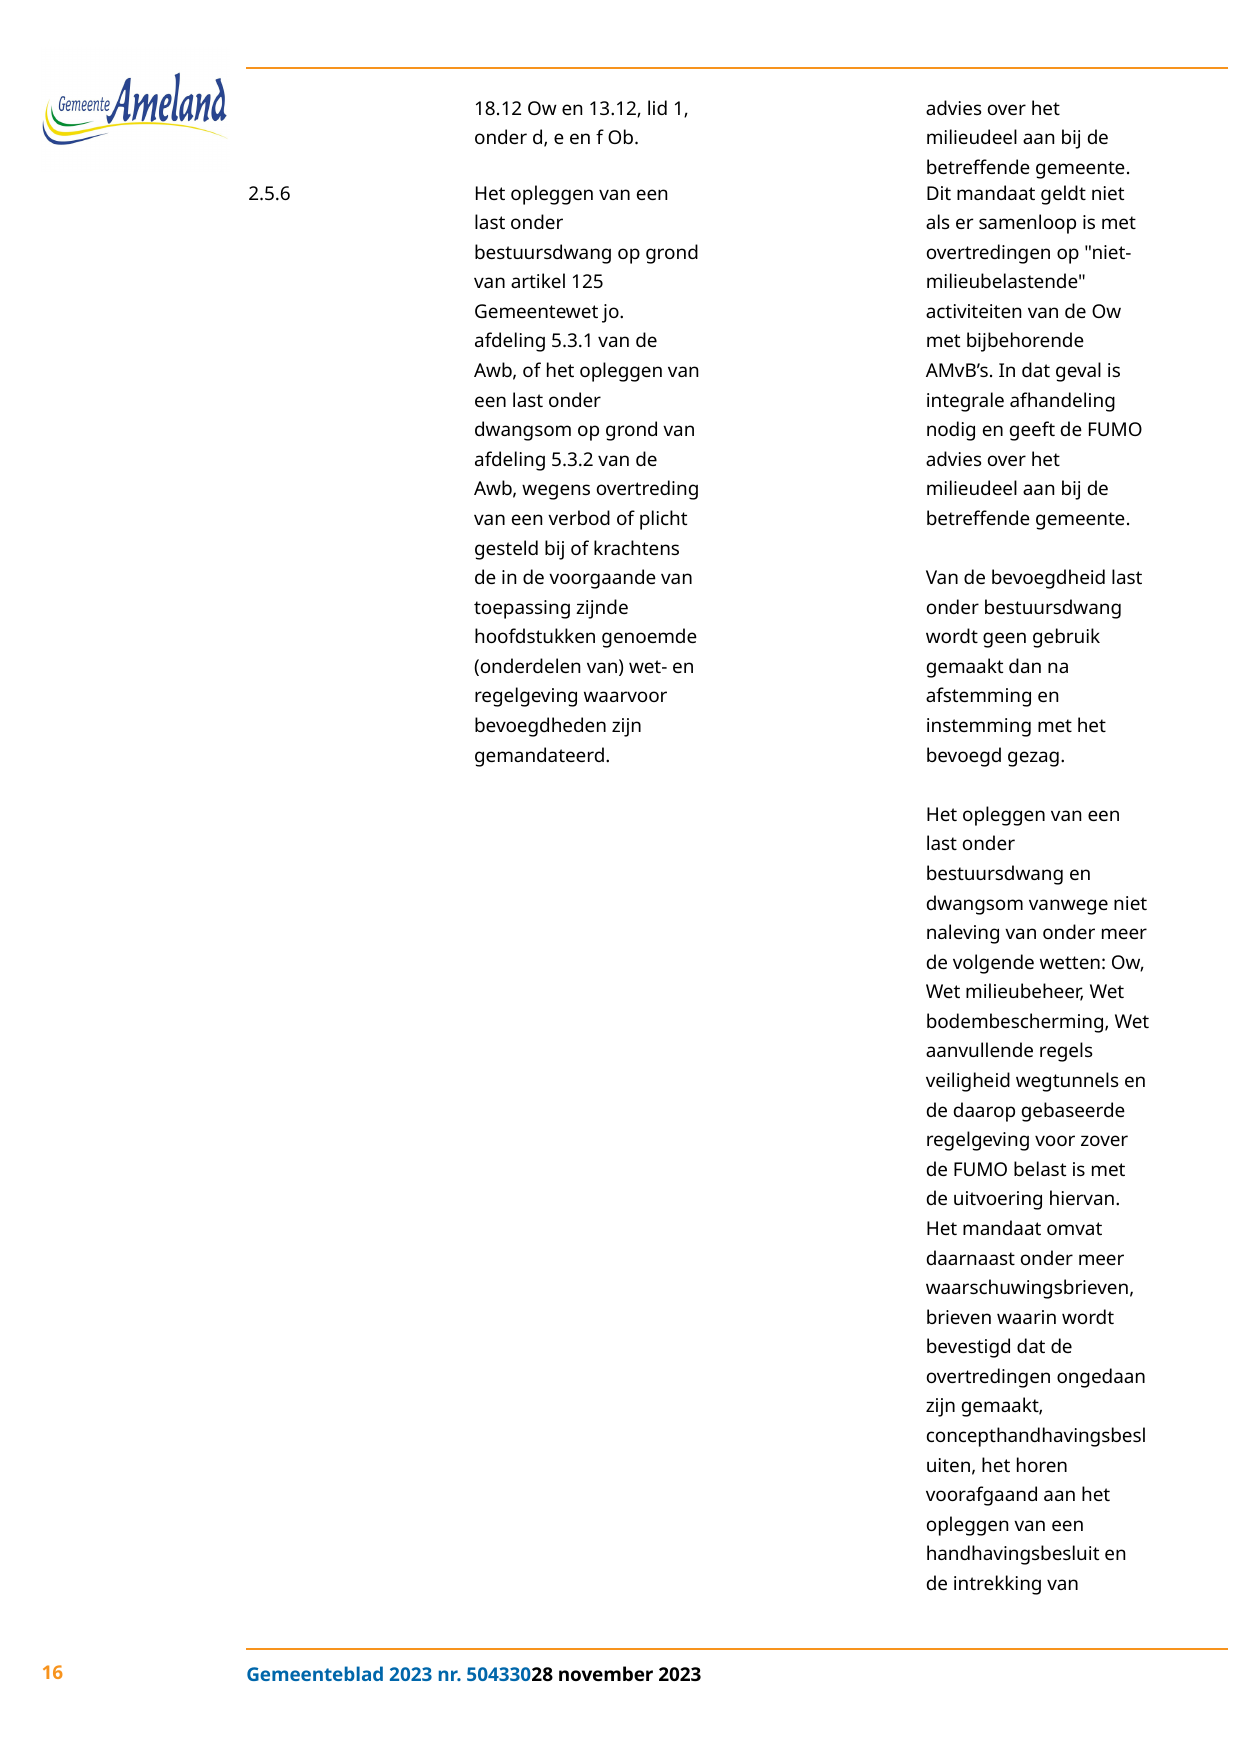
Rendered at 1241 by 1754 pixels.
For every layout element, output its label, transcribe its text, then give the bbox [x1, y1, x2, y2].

table_cell advies over het milieudeel aan bij de betreffende gemeente. [926, 95, 1152, 180]
picture [41, 47, 231, 172]
table_cell [700, 180, 926, 1596]
table_cell 18.12 Ow en 13.12, lid 1, onder d, e en f Ob. [474, 95, 700, 180]
table_cell [700, 95, 926, 180]
table_cell 2.5.6 [248, 180, 474, 1596]
table_cell [248, 95, 474, 180]
table_cell Dit mandaat geldt niet als er samenloop is met overtredingen op "niet-milieubelastende" activiteiten van de Ow met bijbehorende AMvB’s. In dat geval is integrale afhandeling nodig en geeft de FUMO advies over het milieudeel aan bij de betreffende gemeente. Van de bevoegdheid last onder bestuursdwang wordt geen gebruik gemaakt dan na afstemming en instemming met het bevoegd gezag. Het opleggen van een last onder bestuursdwang en dwangsom vanwege niet naleving van onder meer de volgende wetten: Ow, Wet milieubeheer, Wet bodembescherming, Wet aanvullende regels veiligheid wegtunnels en de daarop gebaseerde regelgeving voor zover de FUMO belast is met de uitvoering hiervan. Het mandaat omvat daarnaast onder meer waarschuwingsbrieven, brieven waarin wordt bevestigd dat de overtredingen ongedaan zijn gemaakt, concepthandhavingsbesluiten, het horen voorafgaand aan het opleggen van een handhavingsbesluit en de intrekking van [926, 180, 1152, 1596]
table_cell Het opleggen van een last onder bestuursdwang op grond van artikel 125 Gemeentewet jo. afdeling 5.3.1 van de Awb, of het opleggen van een last onder dwangsom op grond van afdeling 5.3.2 van de Awb, wegens overtreding van een verbod of plicht gesteld bij of krachtens de in de voorgaande van toepassing zijnde hoofdstukken genoemde (onderdelen van) wet- en regelgeving waarvoor bevoegdheden zijn gemandateerd. [474, 180, 700, 1596]
